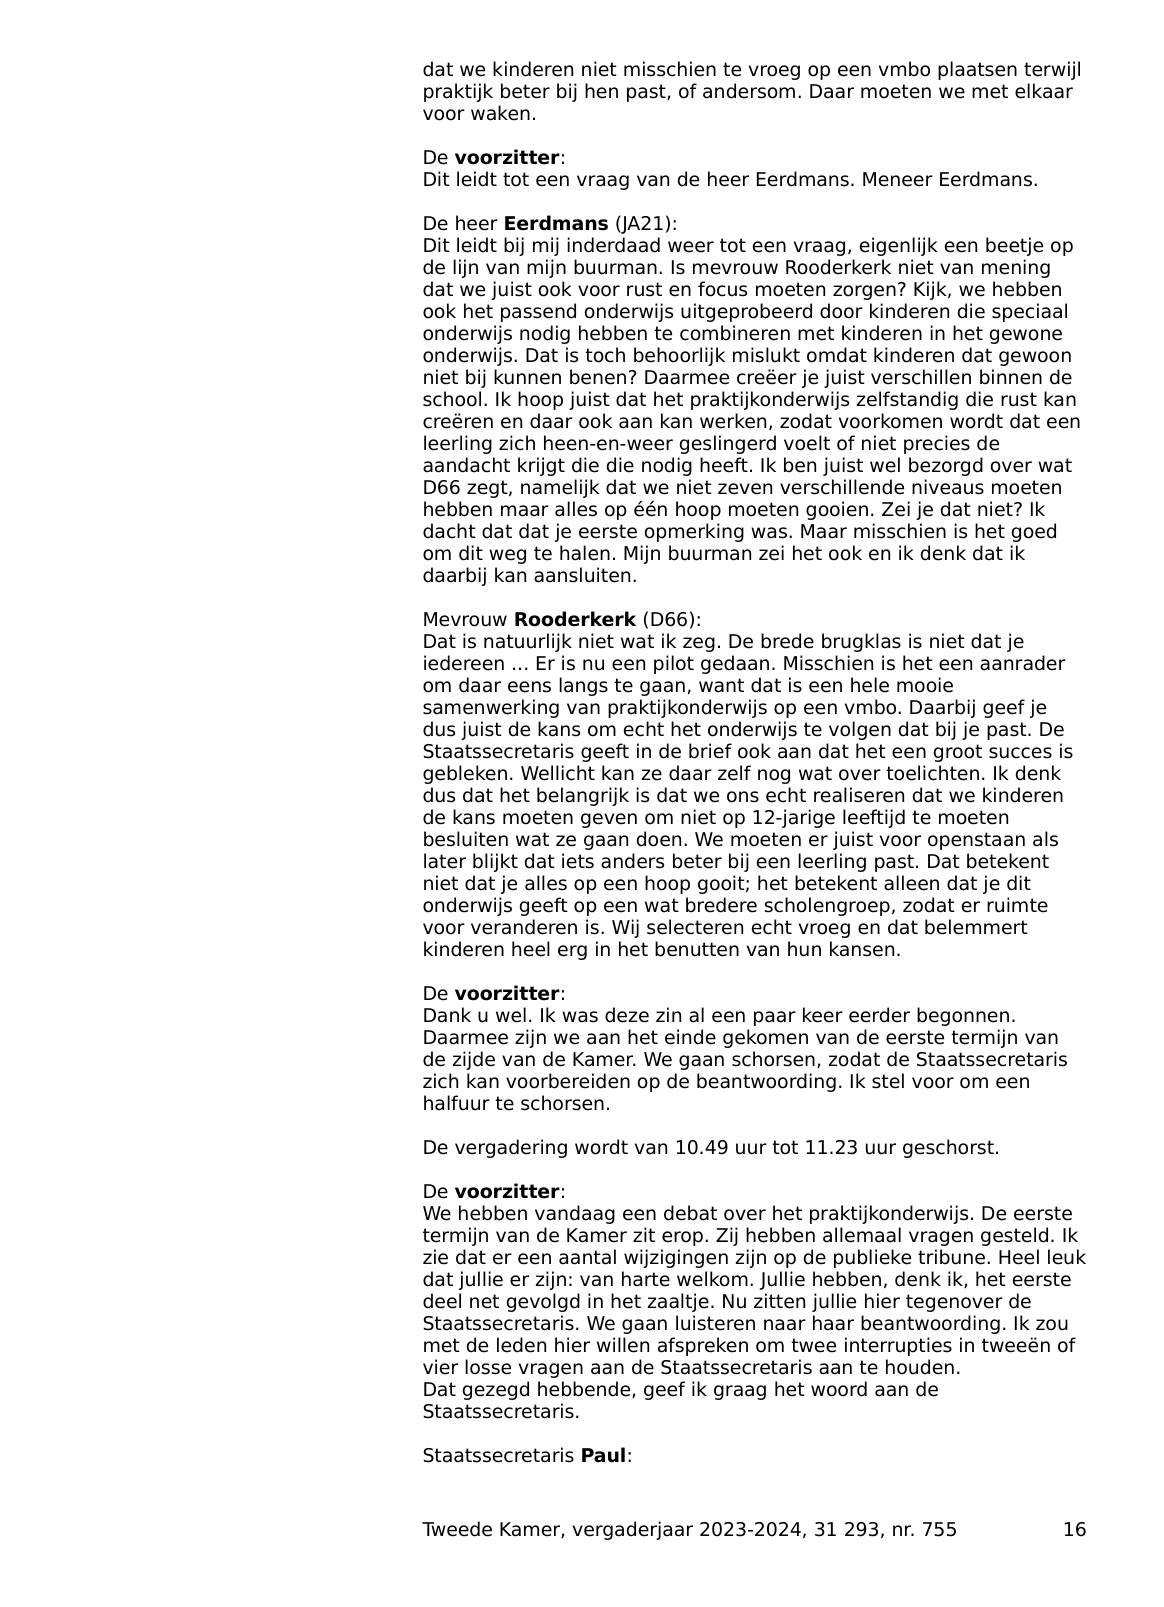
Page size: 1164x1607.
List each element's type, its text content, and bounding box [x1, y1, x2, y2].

text Staatssecretaris Paul: [422, 1445, 1087, 1467]
text Dit leidt bij mij inderdaad weer tot een vraag, eigenlijk een beetje op de lijn van mijn buurman. Is mevrouw Rooderkerk niet van mening dat we juist ook voor rust en focus moeten zorgen? Kijk, we hebben ook het passend onderwijs uitgeprobeerd door kinderen die speciaal onderwijs nodig hebben te combineren met kinderen in het gewone onderwijs. Dat is toch behoorlijk mislukt omdat kinderen dat gewoon niet bij kunnen benen? Daarmee creëer je juist verschillen binnen de school. Ik hoop juist dat het praktijkonderwijs zelfstandig die rust kan creëren en daar ook aan kan werken, zodat voorkomen wordt dat een leerling zich heen-en-weer geslingerd voelt of niet precies de aandacht krijgt die die nodig heeft. Ik ben juist wel bezorgd over wat D66 zegt, namelijk dat we niet zeven verschillende niveaus moeten hebben maar alles op één hoop moeten gooien. Zei je dat niet? Ik dacht dat dat je eerste opmerking was. Maar misschien is het goed om dit weg te halen. Mijn buurman zei het ook en ik denk dat ik daarbij kan aansluiten. [422, 235, 1087, 587]
text Dit leidt tot een vraag van de heer Eerdmans. Meneer Eerdmans. [422, 169, 1087, 191]
text dat we kinderen niet misschien te vroeg op een vmbo plaatsen terwijl praktijk beter bij hen past, of andersom. Daar moeten we met elkaar voor waken. [422, 59, 1087, 125]
text Dat is natuurlijk niet wat ik zeg. De brede brugklas is niet dat je iedereen ... Er is nu een pilot gedaan. Misschien is het een aanrader om daar eens langs te gaan, want dat is een hele mooie samenwerking van praktijkonderwijs op een vmbo. Daarbij geef je dus juist de kans om echt het onderwijs te volgen dat bij je past. De Staatssecretaris geeft in de brief ook aan dat het een groot succes is gebleken. Wellicht kan ze daar zelf nog wat over toelichten. Ik denk dus dat het belangrijk is dat we ons echt realiseren dat we kinderen de kans moeten geven om niet op 12-jarige leeftijd te moeten besluiten wat ze gaan doen. We moeten er juist voor openstaan als later blijkt dat iets anders beter bij een leerling past. Dat betekent niet dat je alles op een hoop gooit; het betekent alleen dat je dit onderwijs geeft op een wat bredere scholengroep, zodat er ruimte voor veranderen is. Wij selecteren echt vroeg en dat belemmert kinderen heel erg in het benutten van hun kansen. [422, 631, 1087, 961]
text Dank u wel. Ik was deze zin al een paar keer eerder begonnen. Daarmee zijn we aan het einde gekomen van de eerste termijn van de zijde van de Kamer. We gaan schorsen, zodat de Staatssecretaris zich kan voorbereiden op de beantwoording. Ik stel voor om een halfuur te schorsen. [422, 1005, 1087, 1115]
text De voorzitter: [422, 147, 1087, 169]
text De voorzitter: [422, 1181, 1087, 1203]
text Mevrouw Rooderkerk (D66): [422, 609, 1087, 631]
text We hebben vandaag een debat over het praktijkonderwijs. De eerste termijn van de Kamer zit erop. Zij hebben allemaal vragen gesteld. Ik zie dat er een aantal wijzigingen zijn op de publieke tribune. Heel leuk dat jullie er zijn: van harte welkom. Jullie hebben, denk ik, het eerste deel net gevolgd in het zaaltje. Nu zitten jullie hier tegenover de Staatssecretaris. We gaan luisteren naar haar beantwoording. Ik zou met de leden hier willen afspreken om twee interrupties in tweeën of vier losse vragen aan de Staatssecretaris aan te houden. [422, 1203, 1087, 1379]
text Dat gezegd hebbende, geef ik graag het woord aan de Staatssecretaris. [422, 1379, 1087, 1423]
text De vergadering wordt van 10.49 uur tot 11.23 uur geschorst. [422, 1137, 1087, 1159]
text De heer Eerdmans (JA21): [422, 213, 1087, 235]
text De voorzitter: [422, 983, 1087, 1005]
